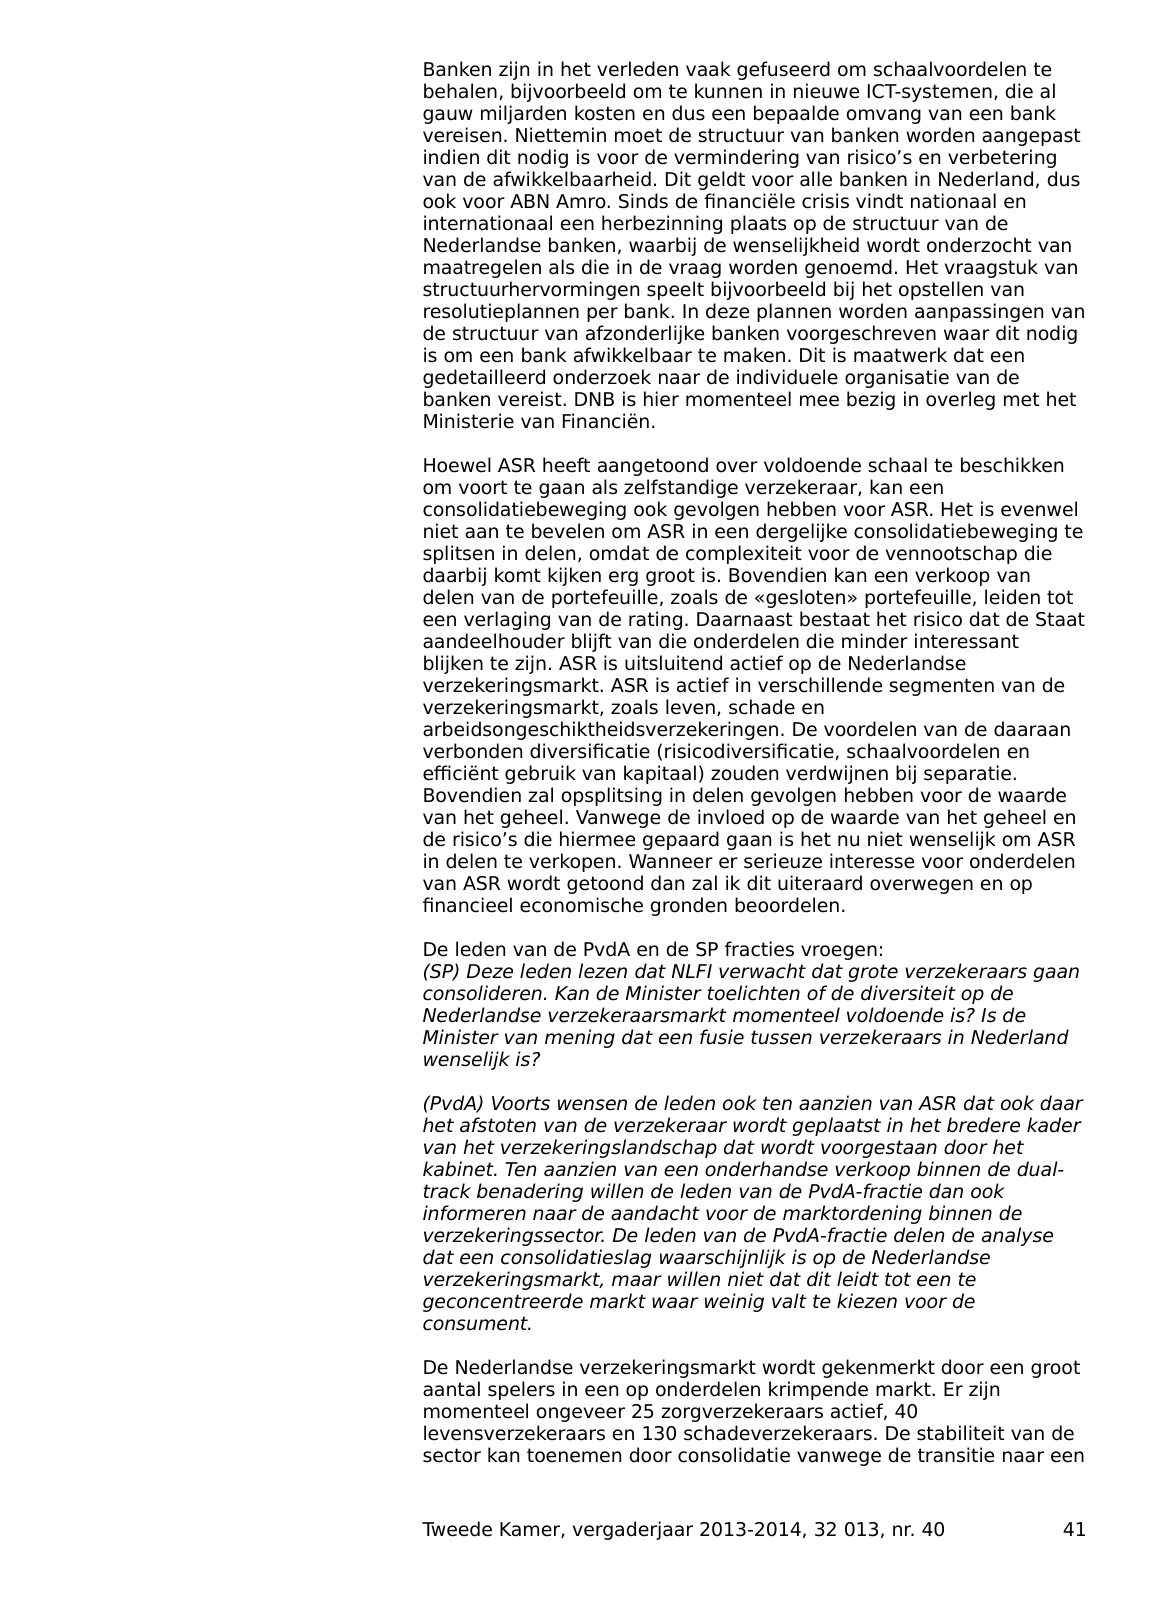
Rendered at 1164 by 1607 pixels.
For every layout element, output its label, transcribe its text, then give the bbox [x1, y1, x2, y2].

text (SP) Deze leden lezen dat NLFI verwacht dat grote verzekeraars gaan consolideren. Kan de Minister toelichten of de diversiteit op de Nederlandse verzekeraarsmarkt momenteel voldoende is? Is de Minister van mening dat een fusie tussen verzekeraars in Nederland wenselijk is? [422, 961, 1087, 1071]
text Hoewel ASR heeft aangetoond over voldoende schaal te beschikken om voort te gaan als zelfstandige verzekeraar, kan een consolidatiebeweging ook gevolgen hebben voor ASR. Het is evenwel niet aan te bevelen om ASR in een dergelijke consolidatiebeweging te splitsen in delen, omdat de complexiteit voor de vennootschap die daarbij komt kijken erg groot is. Bovendien kan een verkoop van delen van de portefeuille, zoals de «gesloten» portefeuille, leiden tot een verlaging van de rating. Daarnaast bestaat het risico dat de Staat aandeelhouder blijft van die onderdelen die minder interessant blijken te zijn. ASR is uitsluitend actief op de Nederlandse verzekeringsmarkt. ASR is actief in verschillende segmenten van de verzekeringsmarkt, zoals leven, schade en arbeidsongeschiktheidsverzekeringen. De voordelen van de daaraan verbonden diversificatie (risicodiversificatie, schaalvoordelen en efficiënt gebruik van kapitaal) zouden verdwijnen bij separatie. Bovendien zal opsplitsing in delen gevolgen hebben voor de waarde van het geheel. Vanwege de invloed op de waarde van het geheel en de risico’s die hiermee gepaard gaan is het nu niet wenselijk om ASR in delen te verkopen. Wanneer er serieuze interesse voor onderdelen van ASR wordt getoond dan zal ik dit uiteraard overwegen en op financieel economische gronden beoordelen. [422, 455, 1087, 916]
text De leden van de PvdA en de SP fracties vroegen: [422, 939, 1087, 961]
text Banken zijn in het verleden vaak gefuseerd om schaalvoordelen te behalen, bijvoorbeeld om te kunnen in nieuwe ICT-systemen, die al gauw miljarden kosten en dus een bepaalde omvang van een bank vereisen. Niettemin moet de structuur van banken worden aangepast indien dit nodig is voor de vermindering van risico’s en verbetering van de afwikkelbaarheid. Dit geldt voor alle banken in Nederland, dus ook voor ABN Amro. Sinds de financiële crisis vindt nationaal en internationaal een herbezinning plaats op de structuur van de Nederlandse banken, waarbij de wenselijkheid wordt onderzocht van maatregelen als die in de vraag worden genoemd. Het vraagstuk van structuurhervormingen speelt bijvoorbeeld bij het opstellen van resolutieplannen per bank. In deze plannen worden aanpassingen van de structuur van afzonderlijke banken voorgeschreven waar dit nodig is om een bank afwikkelbaar te maken. Dit is maatwerk dat een gedetailleerd onderzoek naar de individuele organisatie van de banken vereist. DNB is hier momenteel mee bezig in overleg met het Ministerie van Financiën. [422, 59, 1087, 433]
text (PvdA) Voorts wensen de leden ook ten aanzien van ASR dat ook daar het afstoten van de verzekeraar wordt geplaatst in het bredere kader van het verzekeringslandschap dat wordt voorgestaan door het kabinet. Ten aanzien van een onderhandse verkoop binnen de dual-track benadering willen de leden van de PvdA-fractie dan ook informeren naar de aandacht voor de marktordening binnen de verzekeringssector. De leden van de PvdA-fractie delen de analyse dat een consolidatieslag waarschijnlijk is op de Nederlandse verzekeringsmarkt, maar willen niet dat dit leidt tot een te geconcentreerde markt waar weinig valt te kiezen voor de consument. [422, 1093, 1087, 1334]
text De Nederlandse verzekeringsmarkt wordt gekenmerkt door een groot aantal spelers in een op onderdelen krimpende markt. Er zijn momenteel ongeveer 25 zorgverzekeraars actief, 40 levensverzekeraars en 130 schadeverzekeraars. De stabiliteit van de sector kan toenemen door consolidatie vanwege de transitie naar een [422, 1357, 1087, 1467]
